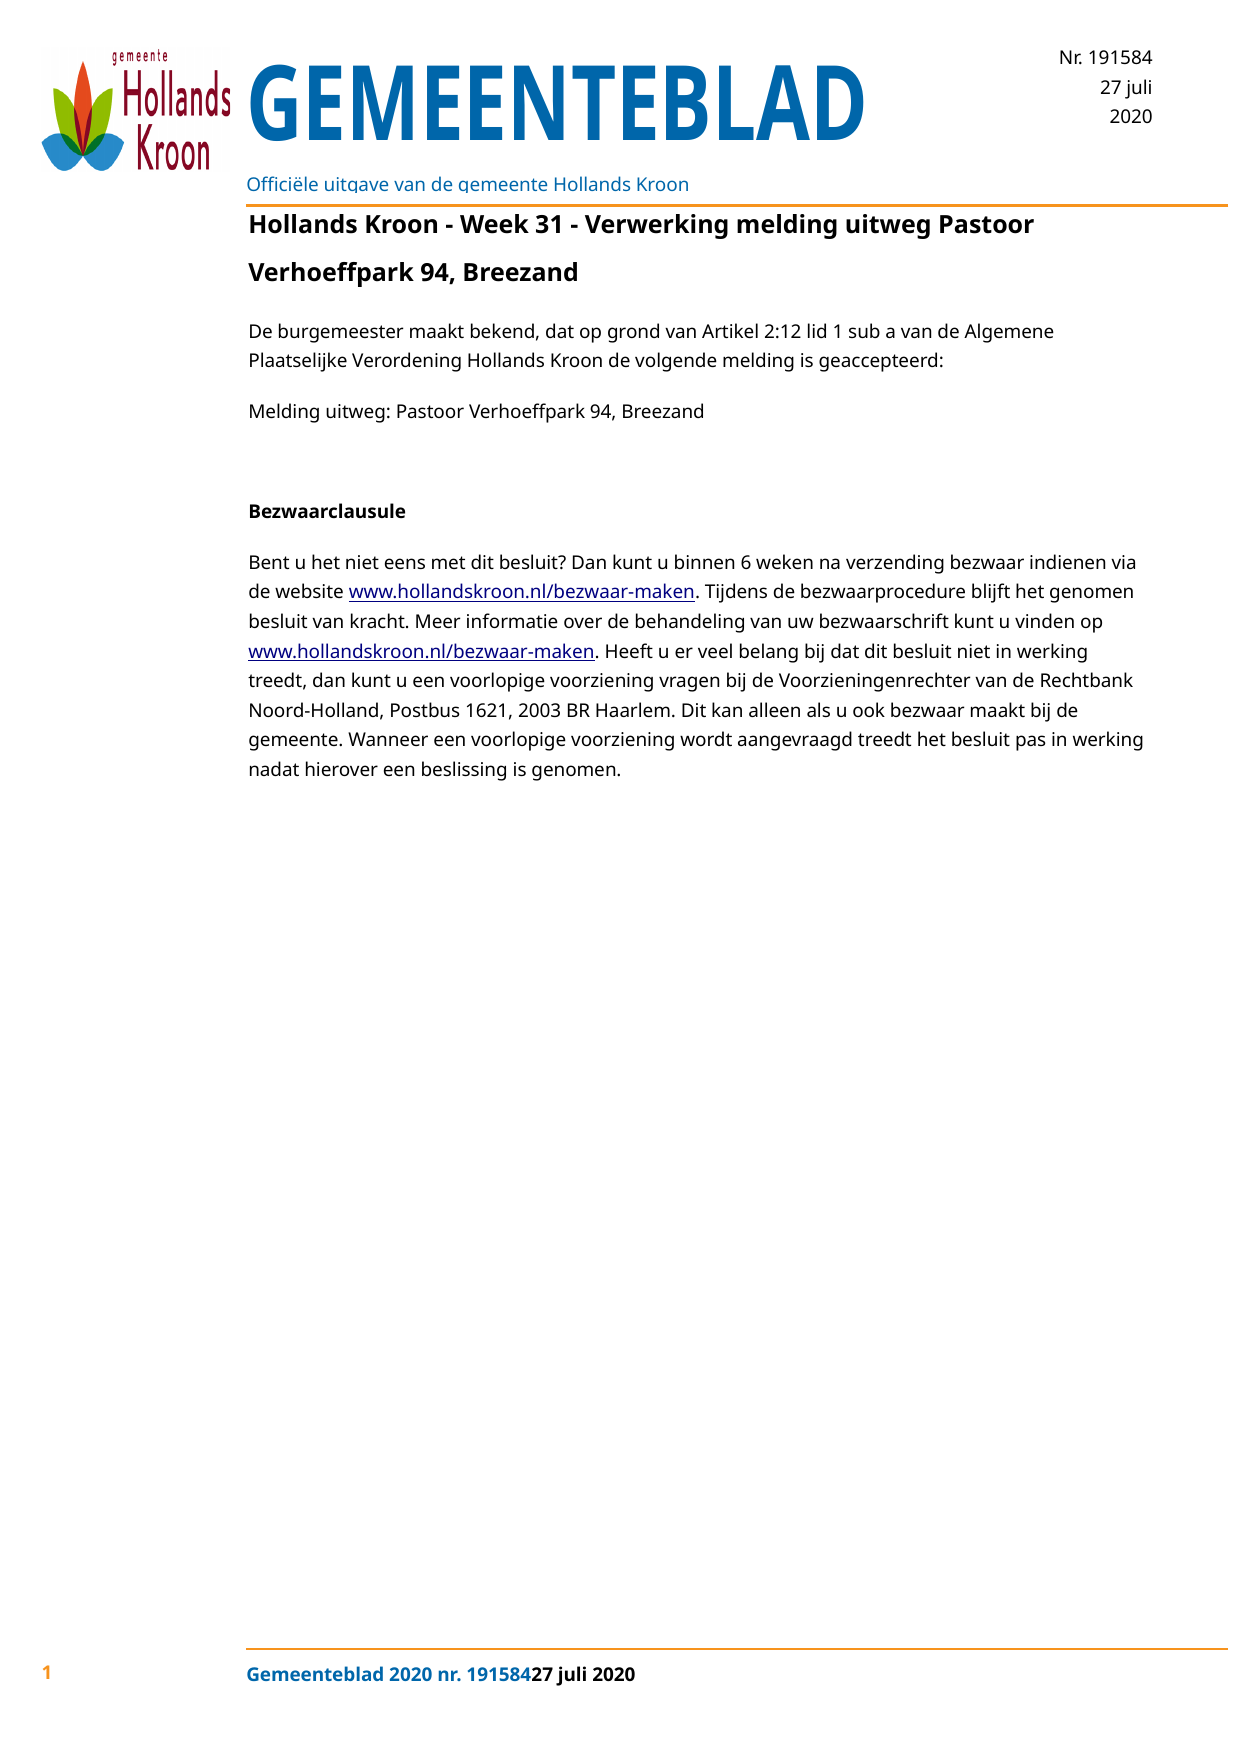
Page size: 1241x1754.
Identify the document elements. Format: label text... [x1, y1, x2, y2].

text Melding uitweg: Pastoor Verhoeffpark 94, Breezand [248, 398, 1152, 424]
text De burgemeester maakt bekend, dat op grond van Artikel 2:12 lid 1 sub a van de Algemene Plaatselijke Verordening Hollands Kroon de volgende melding is geaccepteerd: [248, 318, 1152, 373]
picture [41, 47, 231, 172]
text Bezwaarclausule [248, 499, 1152, 524]
text Bent u het niet eens met dit besluit? Dan kunt u binnen 6 weken na verzending bezwaar indienen via de website www.hollandskroon.nl/bezwaar-maken. Tijdens de bezwaarprocedure blijft het genomen besluit van kracht. Meer informatie over de behandeling van uw bezwaarschrift kunt u vinden op www.hollandskroon.nl/bezwaar-maken. Heeft u er veel belang bij dat dit besluit niet in werking treedt, dan kunt u een voorlopige voorziening vragen bij de Voorzieningenrechter van de Rechtbank Noord-Holland, Postbus 1621, 2003 BR Haarlem. Dit kan alleen als u ook bezwaar maakt bij de gemeente. Wanneer een voorlopige voorziening wordt aangevraagd treedt het besluit pas in werking nadat hierover een beslissing is genomen. [248, 549, 1152, 782]
text Hollands Kroon - Week 31 - Verwerking melding uitweg Pastoor Verhoeffpark 94, Breezand [248, 207, 1152, 288]
